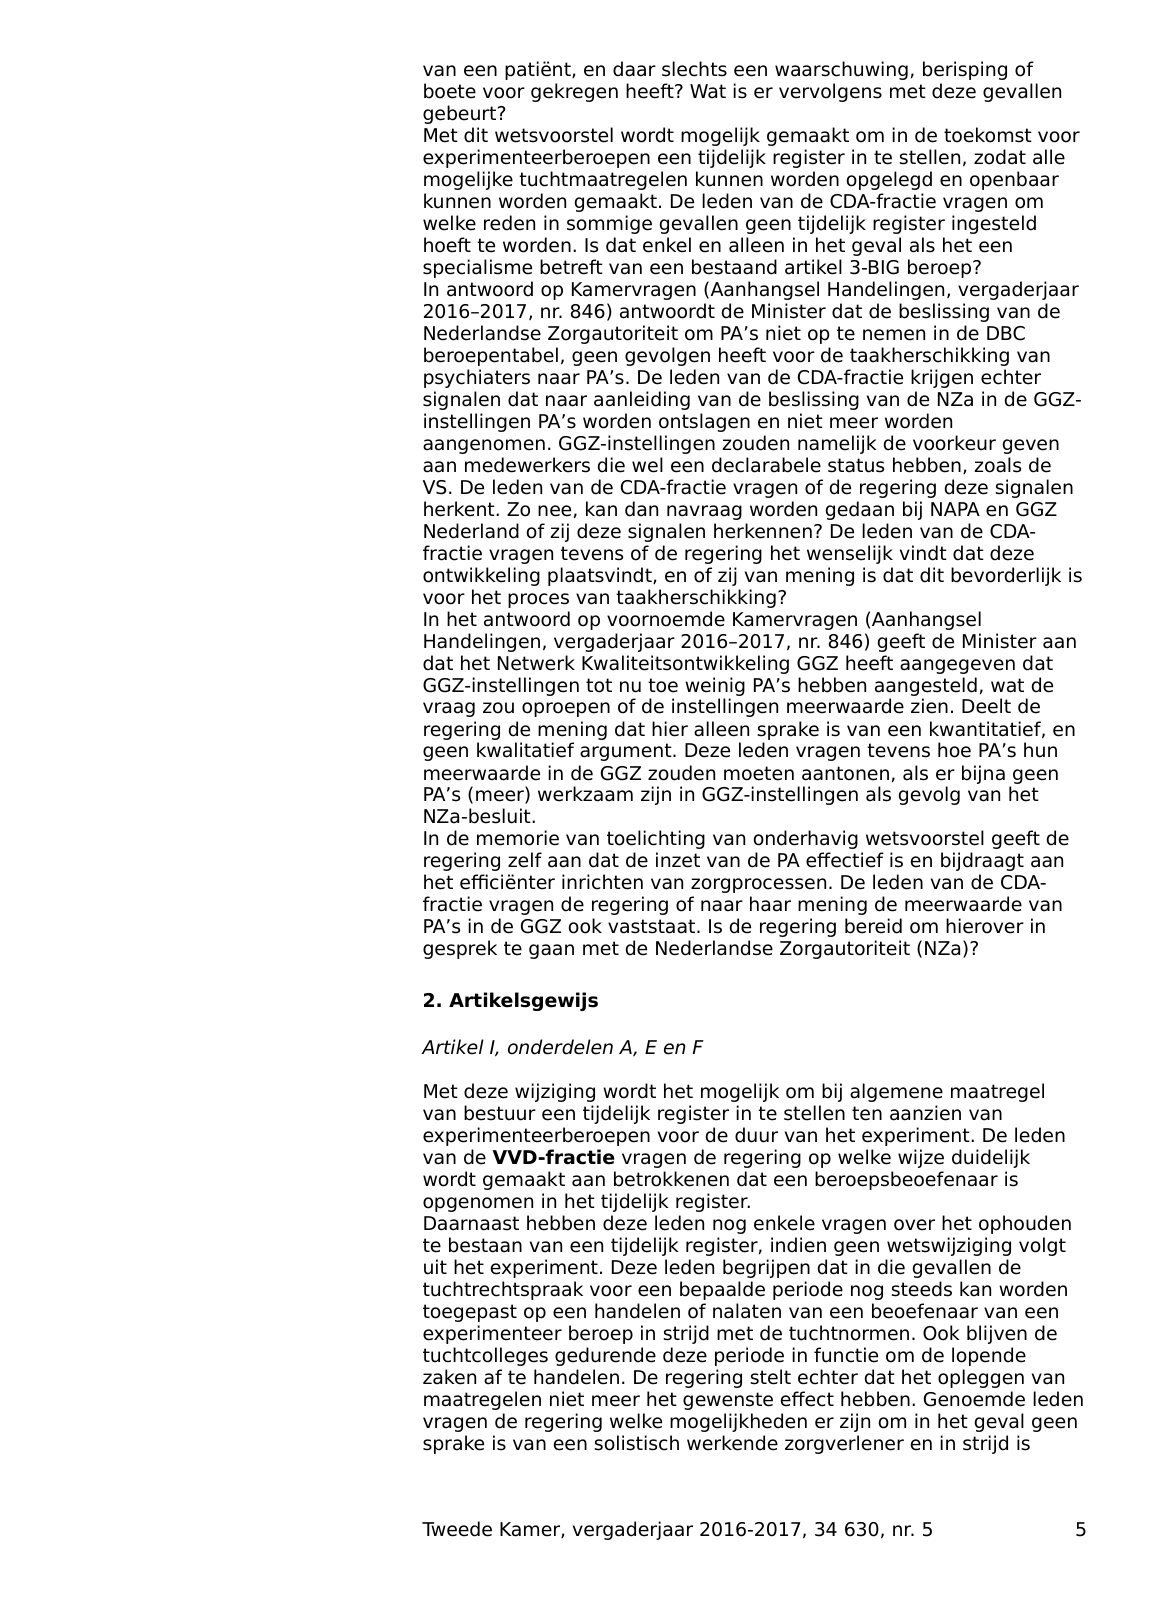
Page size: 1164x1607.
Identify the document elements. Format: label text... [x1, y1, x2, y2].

text Met dit wetsvoorstel wordt mogelijk gemaakt om in de toekomst voor experimenteerberoepen een tijdelijk register in te stellen, zodat alle mogelijke tuchtmaatregelen kunnen worden opgelegd en openbaar kunnen worden gemaakt. De leden van de CDA-fractie vragen om welke reden in sommige gevallen geen tijdelijk register ingesteld hoeft te worden. Is dat enkel en alleen in het geval als het een specialisme betreft van een bestaand artikel 3-BIG beroep? [422, 125, 1087, 279]
text Daarnaast hebben deze leden nog enkele vragen over het ophouden te bestaan van een tijdelijk register, indien geen wetswijziging volgt uit het experiment. Deze leden begrijpen dat in die gevallen de tuchtrechtspraak voor een bepaalde periode nog steeds kan worden toegepast op een handelen of nalaten van een beoefenaar van een experimenteer beroep in strijd met de tuchtnormen. Ook blijven de tuchtcolleges gedurende deze periode in functie om de lopende zaken af te handelen. De regering stelt echter dat het opleggen van maatregelen niet meer het gewenste effect hebben. Genoemde leden vragen de regering welke mogelijkheden er zijn om in het geval geen sprake is van een solistisch werkende zorgverlener en in strijd is [422, 1213, 1087, 1455]
subtitle Artikel I, onderdelen A, E en F [422, 1037, 1087, 1059]
text In antwoord op Kamervragen (Aanhangsel Handelingen, vergaderjaar 2016–2017, nr. 846) antwoordt de Minister dat de beslissing van de Nederlandse Zorgautoriteit om PA’s niet op te nemen in de DBC beroepentabel, geen gevolgen heeft voor de taakherschikking van psychiaters naar PA’s. De leden van de CDA-fractie krijgen echter signalen dat naar aanleiding van de beslissing van de NZa in de GGZ-instellingen PA’s worden ontslagen en niet meer worden aangenomen. GGZ-instellingen zouden namelijk de voorkeur geven aan medewerkers die wel een declarabele status hebben, zoals de VS. De leden van de CDA-fractie vragen of de regering deze signalen herkent. Zo nee, kan dan navraag worden gedaan bij NAPA en GGZ Nederland of zij deze signalen herkennen? De leden van de CDA-fractie vragen tevens of de regering het wenselijk vindt dat deze ontwikkeling plaatsvindt, en of zij van mening is dat dit bevorderlijk is voor het proces van taakherschikking? [422, 279, 1087, 608]
text van een patiënt, en daar slechts een waarschuwing, berisping of boete voor gekregen heeft? Wat is er vervolgens met deze gevallen gebeurt? [422, 59, 1087, 125]
text Met deze wijziging wordt het mogelijk om bij algemene maatregel van bestuur een tijdelijk register in te stellen ten aanzien van experimenteerberoepen voor de duur van het experiment. De leden van de VVD-fractie vragen de regering op welke wijze duidelijk wordt gemaakt aan betrokkenen dat een beroepsbeoefenaar is opgenomen in het tijdelijk register. [422, 1081, 1087, 1213]
subtitle 2. Artikelsgewijs [422, 990, 1087, 1012]
text In het antwoord op voornoemde Kamervragen (Aanhangsel Handelingen, vergaderjaar 2016–2017, nr. 846) geeft de Minister aan dat het Netwerk Kwaliteitsontwikkeling GGZ heeft aangegeven dat GGZ-instellingen tot nu toe weinig PA’s hebben aangesteld, wat de vraag zou oproepen of de instellingen meerwaarde zien. Deelt de regering de mening dat hier alleen sprake is van een kwantitatief, en geen kwalitatief argument. Deze leden vragen tevens hoe PA’s hun meerwaarde in de GGZ zouden moeten aantonen, als er bijna geen PA’s (meer) werkzaam zijn in GGZ-instellingen als gevolg van het NZa-besluit. [422, 608, 1087, 828]
text In de memorie van toelichting van onderhavig wetsvoorstel geeft de regering zelf aan dat de inzet van de PA effectief is en bijdraagt aan het efficiënter inrichten van zorgprocessen. De leden van de CDA-fractie vragen de regering of naar haar mening de meerwaarde van PA’s in de GGZ ook vaststaat. Is de regering bereid om hierover in gesprek te gaan met de Nederlandse Zorgautoriteit (NZa)? [422, 828, 1087, 960]
